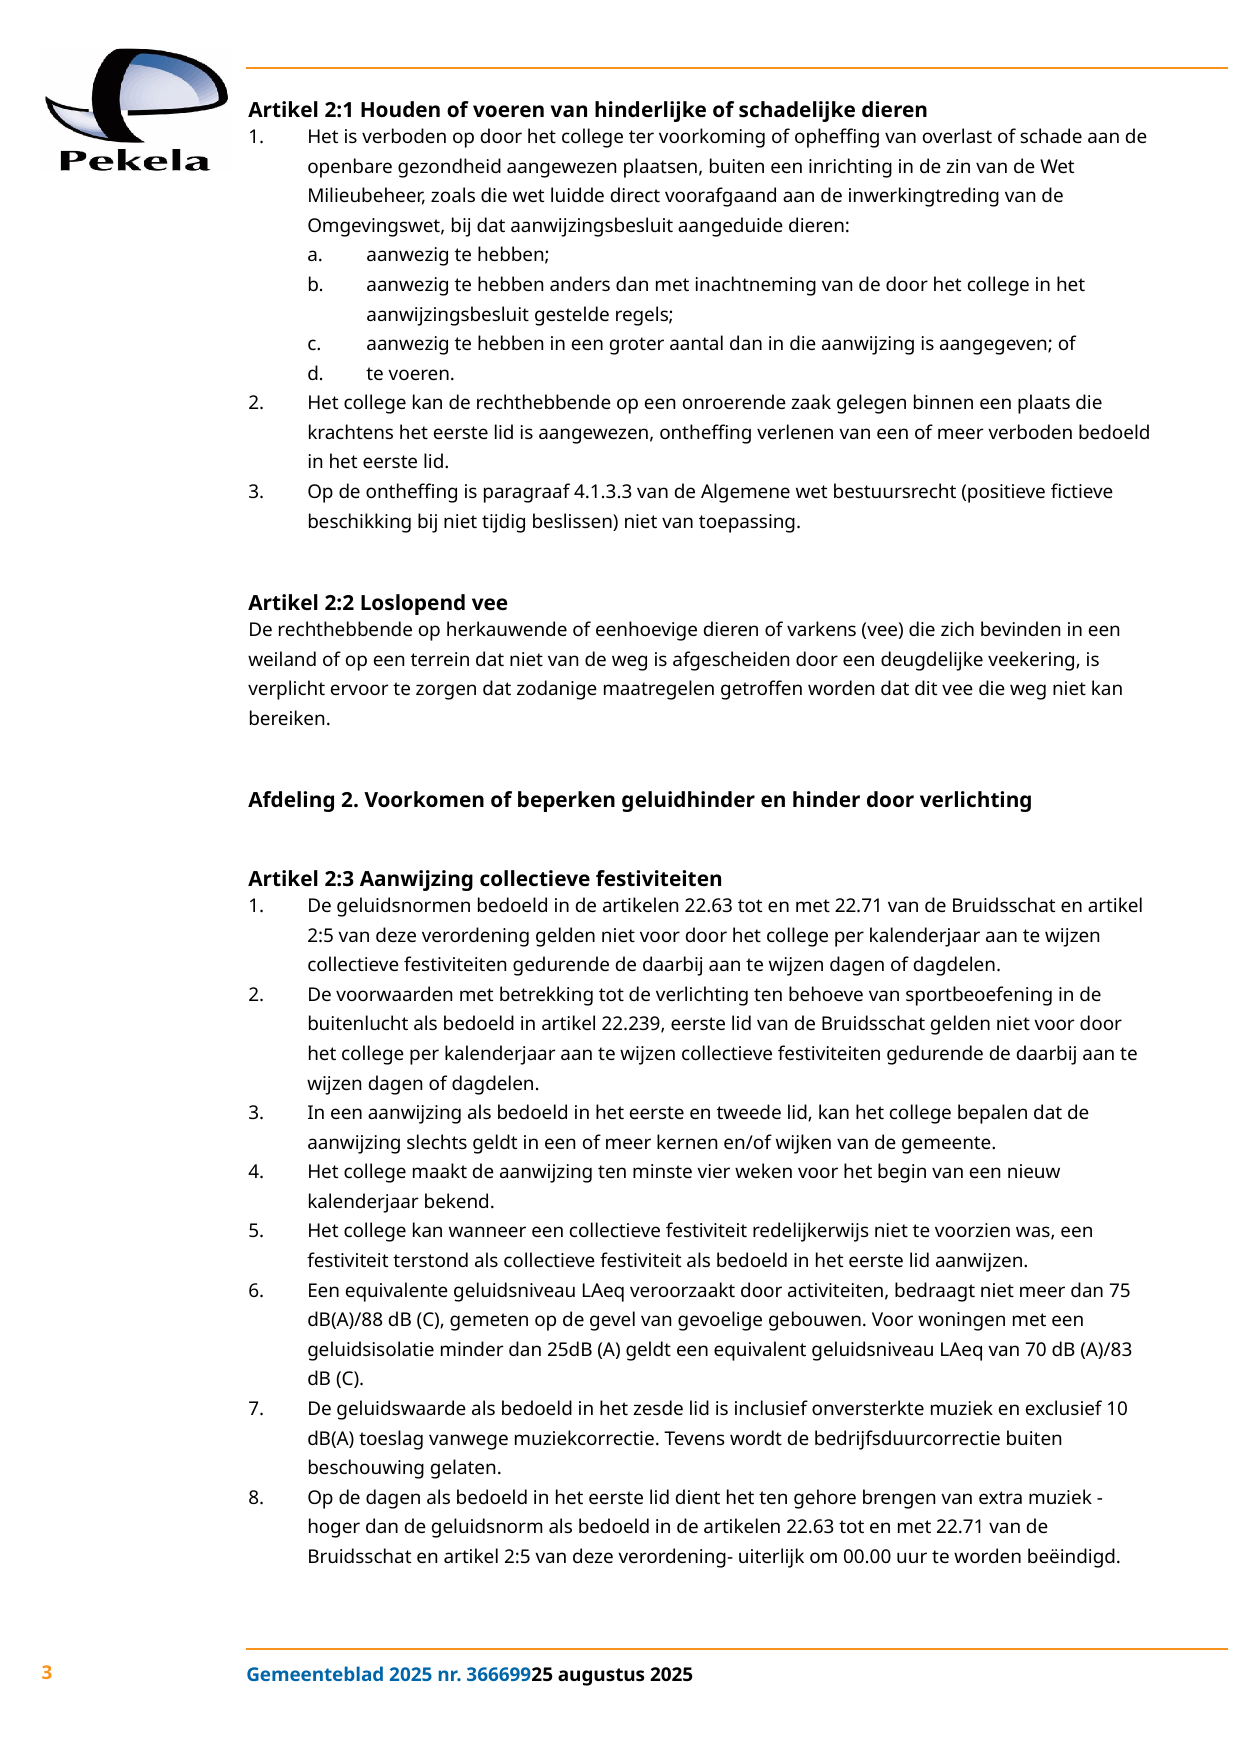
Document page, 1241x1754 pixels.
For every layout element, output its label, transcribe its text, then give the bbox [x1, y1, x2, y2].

list aanwezig te hebben in een groter aantal dan in die aanwijzing is aangegeven; of [307, 330, 1152, 356]
list Het is verboden op door het college ter voorkoming of opheffing van overlast of schade aan de openbare gezondheid aangewezen plaatsen, buiten een inrichting in de zin van de Wet Milieubeheer, zoals die wet luidde direct voorafgaand aan de inwerkingtreding van de Omgevingswet, bij dat aanwijzingsbesluit aangeduide dieren: [248, 123, 1152, 238]
text De rechthebbende op herkauwende of eenhoevige dieren of varkens (vee) die zich bevinden in een weiland of op een terrein dat niet van de weg is afgescheiden door een deugdelijke veekering, is verplicht ervoor te zorgen dat zodanige maatregelen getroffen worden dat dit vee die weg niet kan bereiken. [248, 616, 1152, 731]
list De geluidswaarde als bedoeld in het zesde lid is inclusief onversterkte muziek en exclusief 10 dB(A) toeslag vanwege muziekcorrectie. Tevens wordt de bedrijfsduurcorrectie buiten beschouwing gelaten. [248, 1395, 1152, 1480]
list aanwezig te hebben; [307, 242, 1152, 267]
list Op de ontheffing is paragraaf 4.1.3.3 van de Algemene wet bestuursrecht (positieve fictieve beschikking bij niet tijdig beslissen) niet van toepassing. [248, 478, 1152, 533]
list Een equivalente geluidsniveau LAeq veroorzaakt door activiteiten, bedraagt niet meer dan 75 dB(A)/88 dB (C), gemeten op de gevel van gevoelige gebouwen. Voor woningen met een geluidsisolatie minder dan 25dB (A) geldt een equivalent geluidsniveau LAeq van 70 dB (A)/83 dB (C). [248, 1277, 1152, 1391]
text Artikel 2:2 Loslopend vee [248, 588, 1152, 616]
list aanwezig te hebben anders dan met inachtneming van de door het college in het aanwijzingsbesluit gestelde regels; [307, 271, 1152, 326]
list De geluidsnormen bedoeld in de artikelen 22.63 tot en met 22.71 van de Bruidsschat en artikel 2:5 van deze verordening gelden niet voor door het college per kalenderjaar aan te wijzen collectieve festiviteiten gedurende de daarbij aan te wijzen dagen of dagdelen. [248, 892, 1152, 977]
list Het college kan de rechthebbende op een onroerende zaak gelegen binnen een plaats die krachtens het eerste lid is aangewezen, ontheffing verlenen van een of meer verboden bedoeld in het eerste lid. [248, 389, 1152, 474]
list te voeren. [307, 360, 1152, 386]
list Het college kan wanneer een collectieve festiviteit redelijkerwijs niet te voorzien was, een festiviteit terstond als collectieve festiviteit als bedoeld in het eerste lid aanwijzen. [248, 1218, 1152, 1273]
list Op de dagen als bedoeld in het eerste lid dient het ten gehore brengen van extra muziek -hoger dan de geluidsnorm als bedoeld in de artikelen 22.63 tot en met 22.71 van de Bruidsschat en artikel 2:5 van deze verordening- uiterlijk om 00.00 uur te worden beëindigd. [248, 1484, 1152, 1569]
list Het college maakt de aanwijzing ten minste vier weken voor het begin van een nieuw kalenderjaar bekend. [248, 1158, 1152, 1214]
list In een aanwijzing als bedoeld in het eerste en tweede lid, kan het college bepalen dat de aanwijzing slechts geldt in een of meer kernen en/of wijken van de gemeente. [248, 1099, 1152, 1155]
text Artikel 2:1 Houden of voeren van hinderlijke of schadelijke dieren [248, 95, 1152, 123]
picture [41, 47, 231, 172]
text Afdeling 2. Voorkomen of beperken geluidhinder en hinder door verlichting [248, 785, 1152, 813]
list De voorwaarden met betrekking tot de verlichting ten behoeve van sportbeoefening in de buitenlucht als bedoeld in artikel 22.239, eerste lid van de Bruidsschat gelden niet voor door het college per kalenderjaar aan te wijzen collectieve festiviteiten gedurende de daarbij aan te wijzen dagen of dagdelen. [248, 981, 1152, 1096]
text Artikel 2:3 Aanwijzing collectieve festiviteiten [248, 864, 1152, 892]
